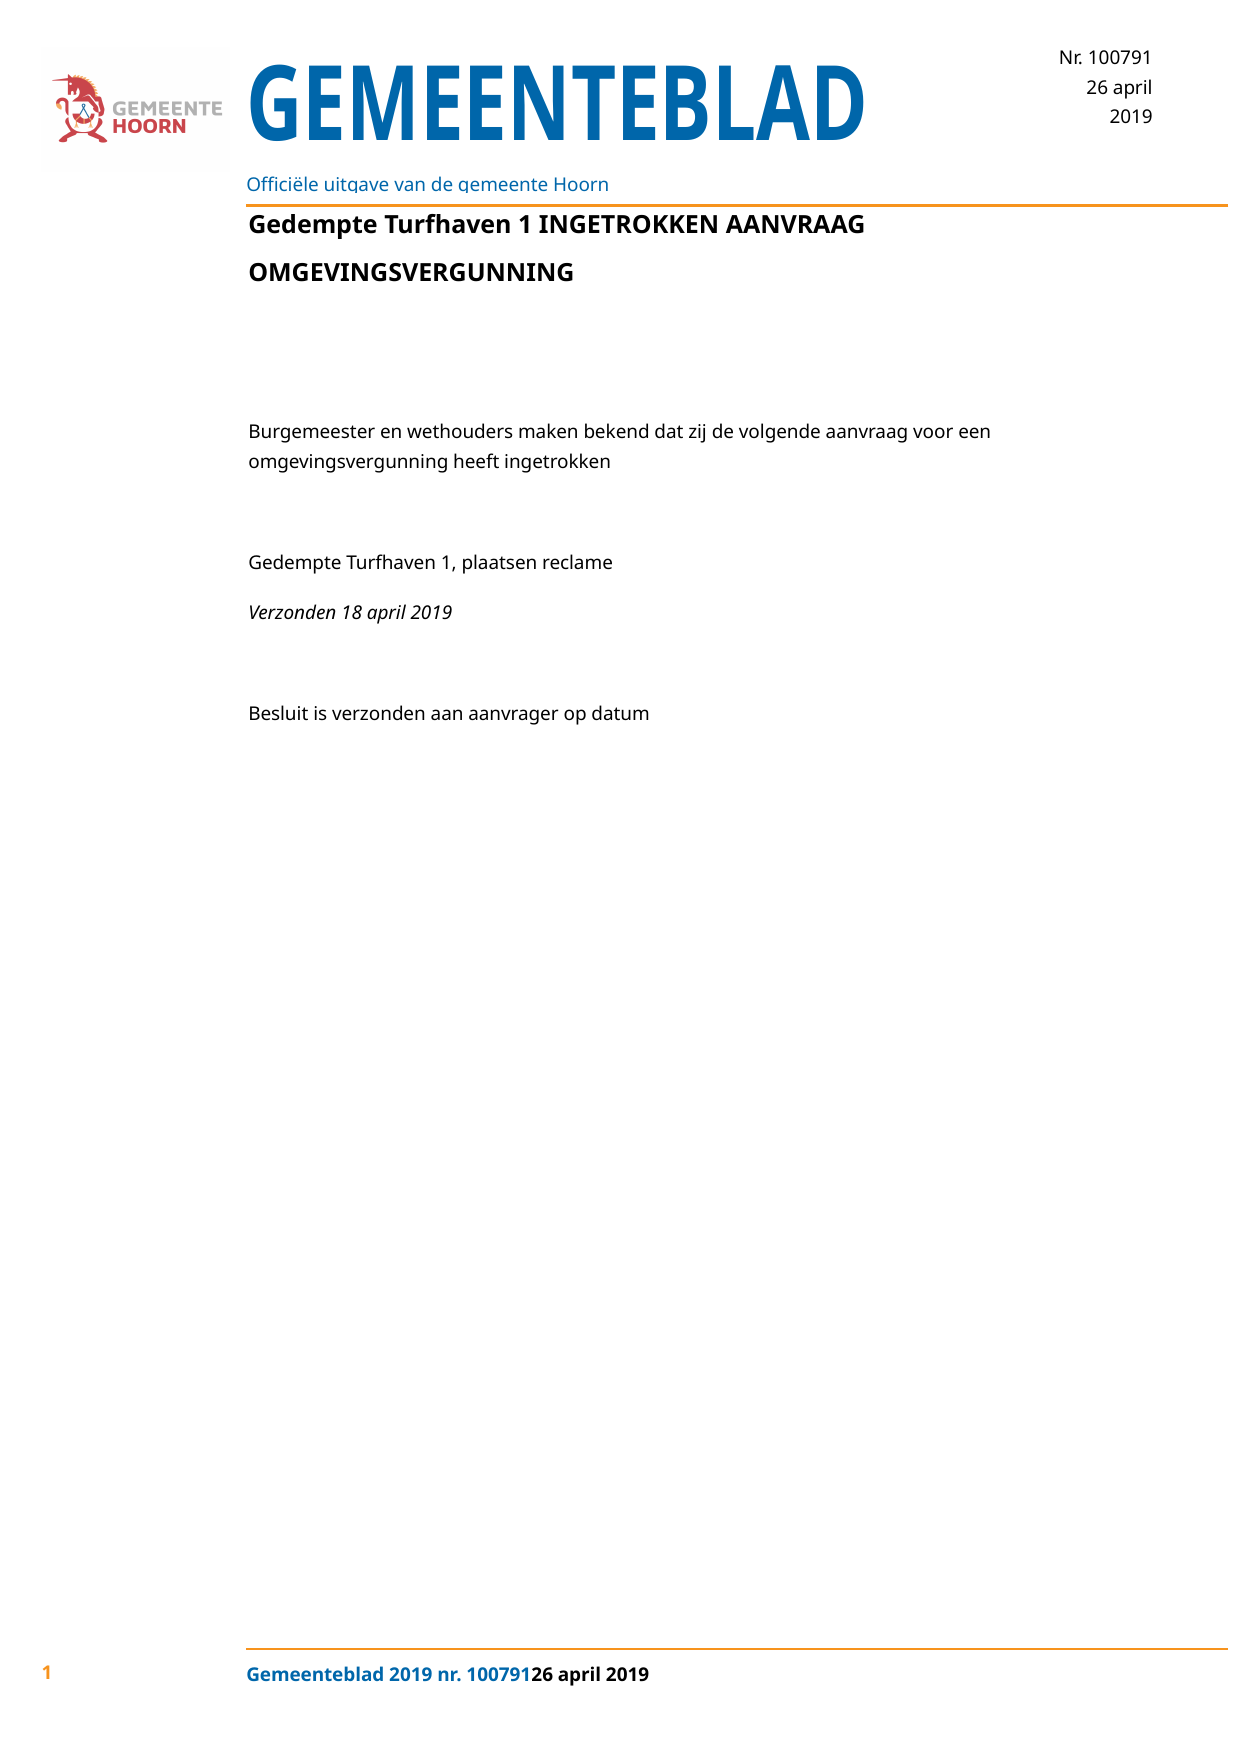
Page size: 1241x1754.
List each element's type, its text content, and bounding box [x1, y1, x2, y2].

text Besluit is verzonden aan aanvrager op datum [248, 700, 1152, 726]
text Verzonden 18 april 2019 [248, 599, 1152, 625]
text Gedempte Turfhaven 1 INGETROKKEN AANVRAAG OMGEVINGSVERGUNNING [248, 207, 1152, 288]
text Gedempte Turfhaven 1, plaatsen reclame [248, 549, 1152, 575]
text Burgemeester en wethouders maken bekend dat zij de volgende aanvraag voor een omgevingsvergunning heeft ingetrokken [248, 419, 1152, 474]
picture [41, 47, 231, 172]
